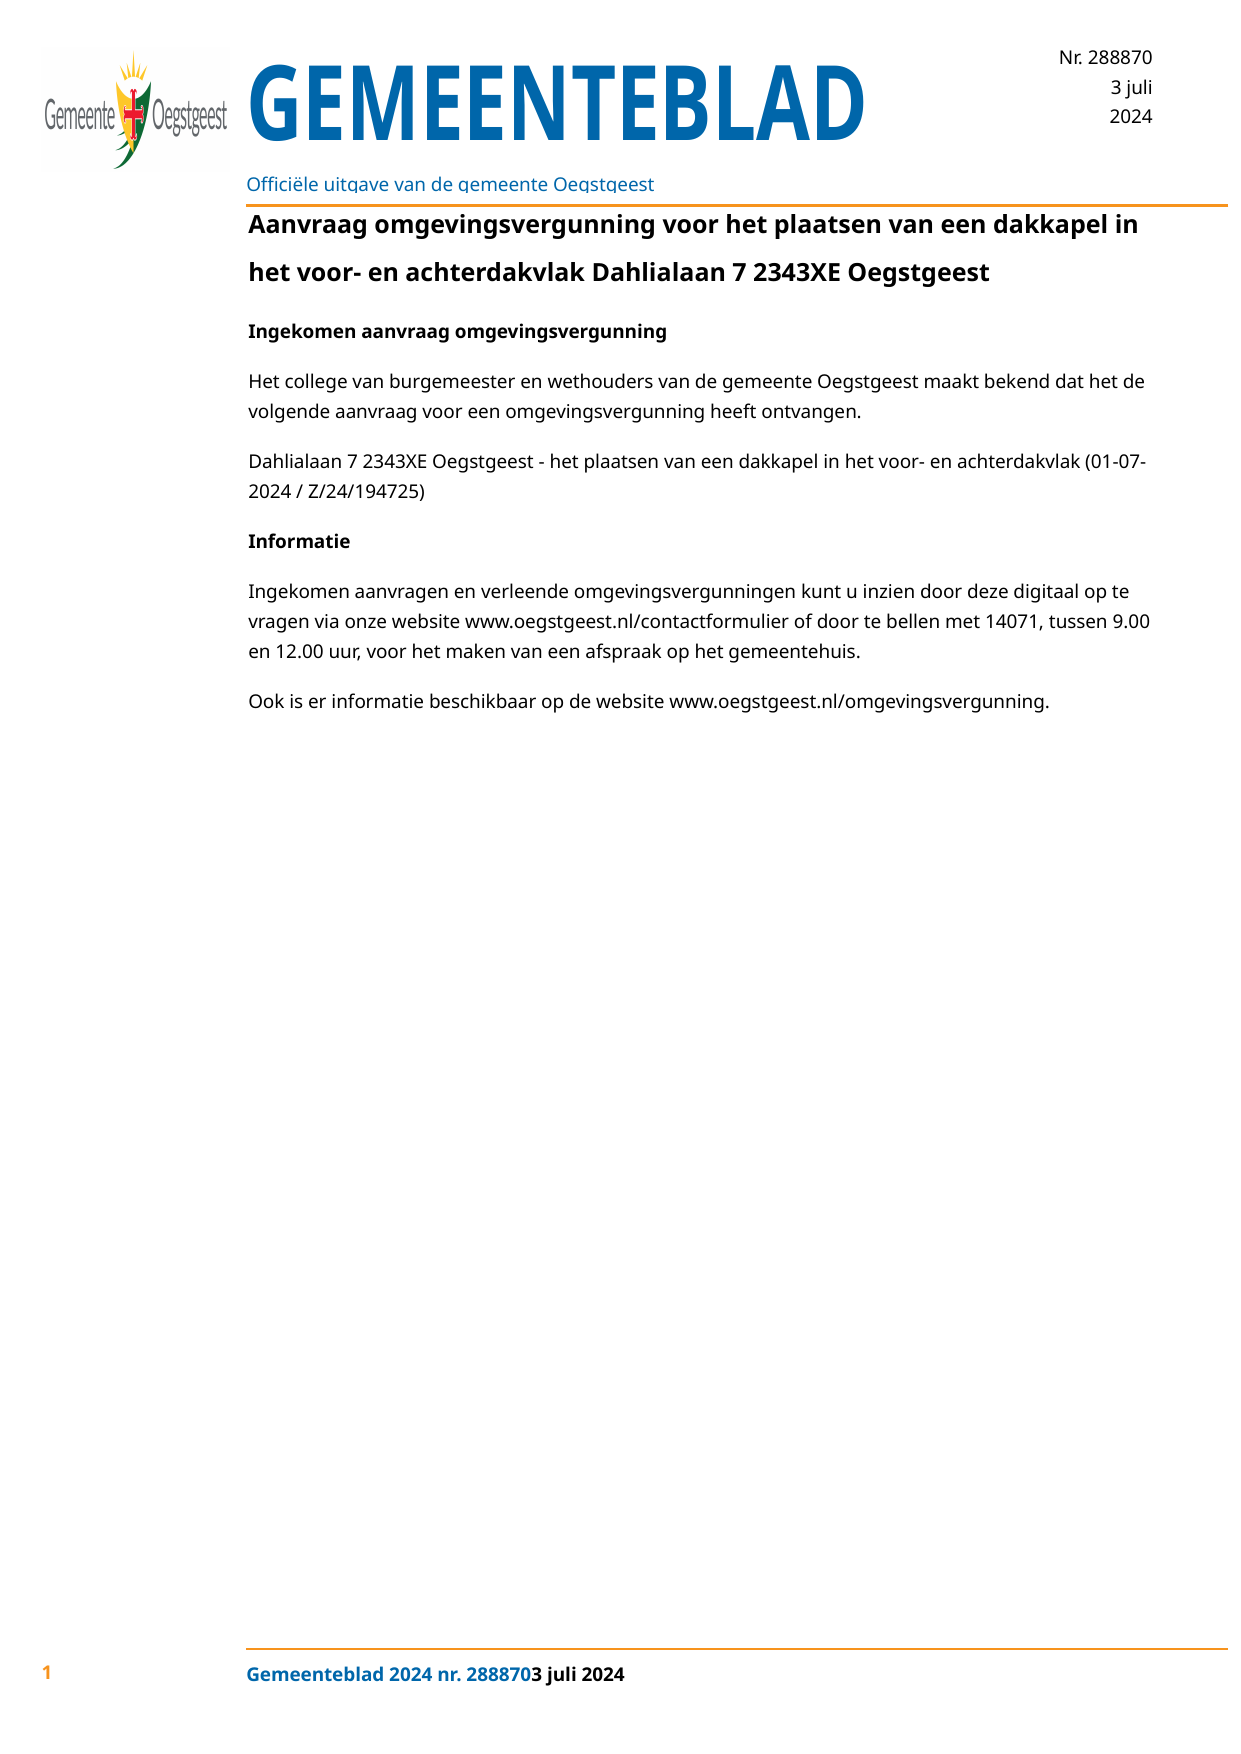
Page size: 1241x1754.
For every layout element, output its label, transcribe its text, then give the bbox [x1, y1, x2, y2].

text Ingekomen aanvragen en verleende omgevingsvergunningen kunt u inzien door deze digitaal op te vragen via onze website www.oegstgeest.nl/contactformulier of door te bellen met 14071, tussen 9.00 en 12.00 uur, voor het maken van een afspraak op het gemeentehuis. [248, 579, 1152, 664]
text Informatie [248, 528, 1152, 554]
text Ingekomen aanvraag omgevingsvergunning [248, 318, 1152, 344]
text Dahlialaan 7 2343XE Oegstgeest - het plaatsen van een dakkapel in het voor- en achterdakvlak (01-07-2024 / Z/24/194725) [248, 448, 1152, 504]
text Ook is er informatie beschikbaar op de website www.oegstgeest.nl/omgevingsvergunning. [248, 688, 1152, 714]
text Aanvraag omgevingsvergunning voor het plaatsen van een dakkapel in het voor- en achterdakvlak Dahlialaan 7 2343XE Oegstgeest [248, 207, 1152, 288]
text Het college van burgemeester en wethouders van de gemeente Oegstgeest maakt bekend dat het de volgende aanvraag voor een omgevingsvergunning heeft ontvangen. [248, 368, 1152, 424]
picture [41, 47, 231, 172]
